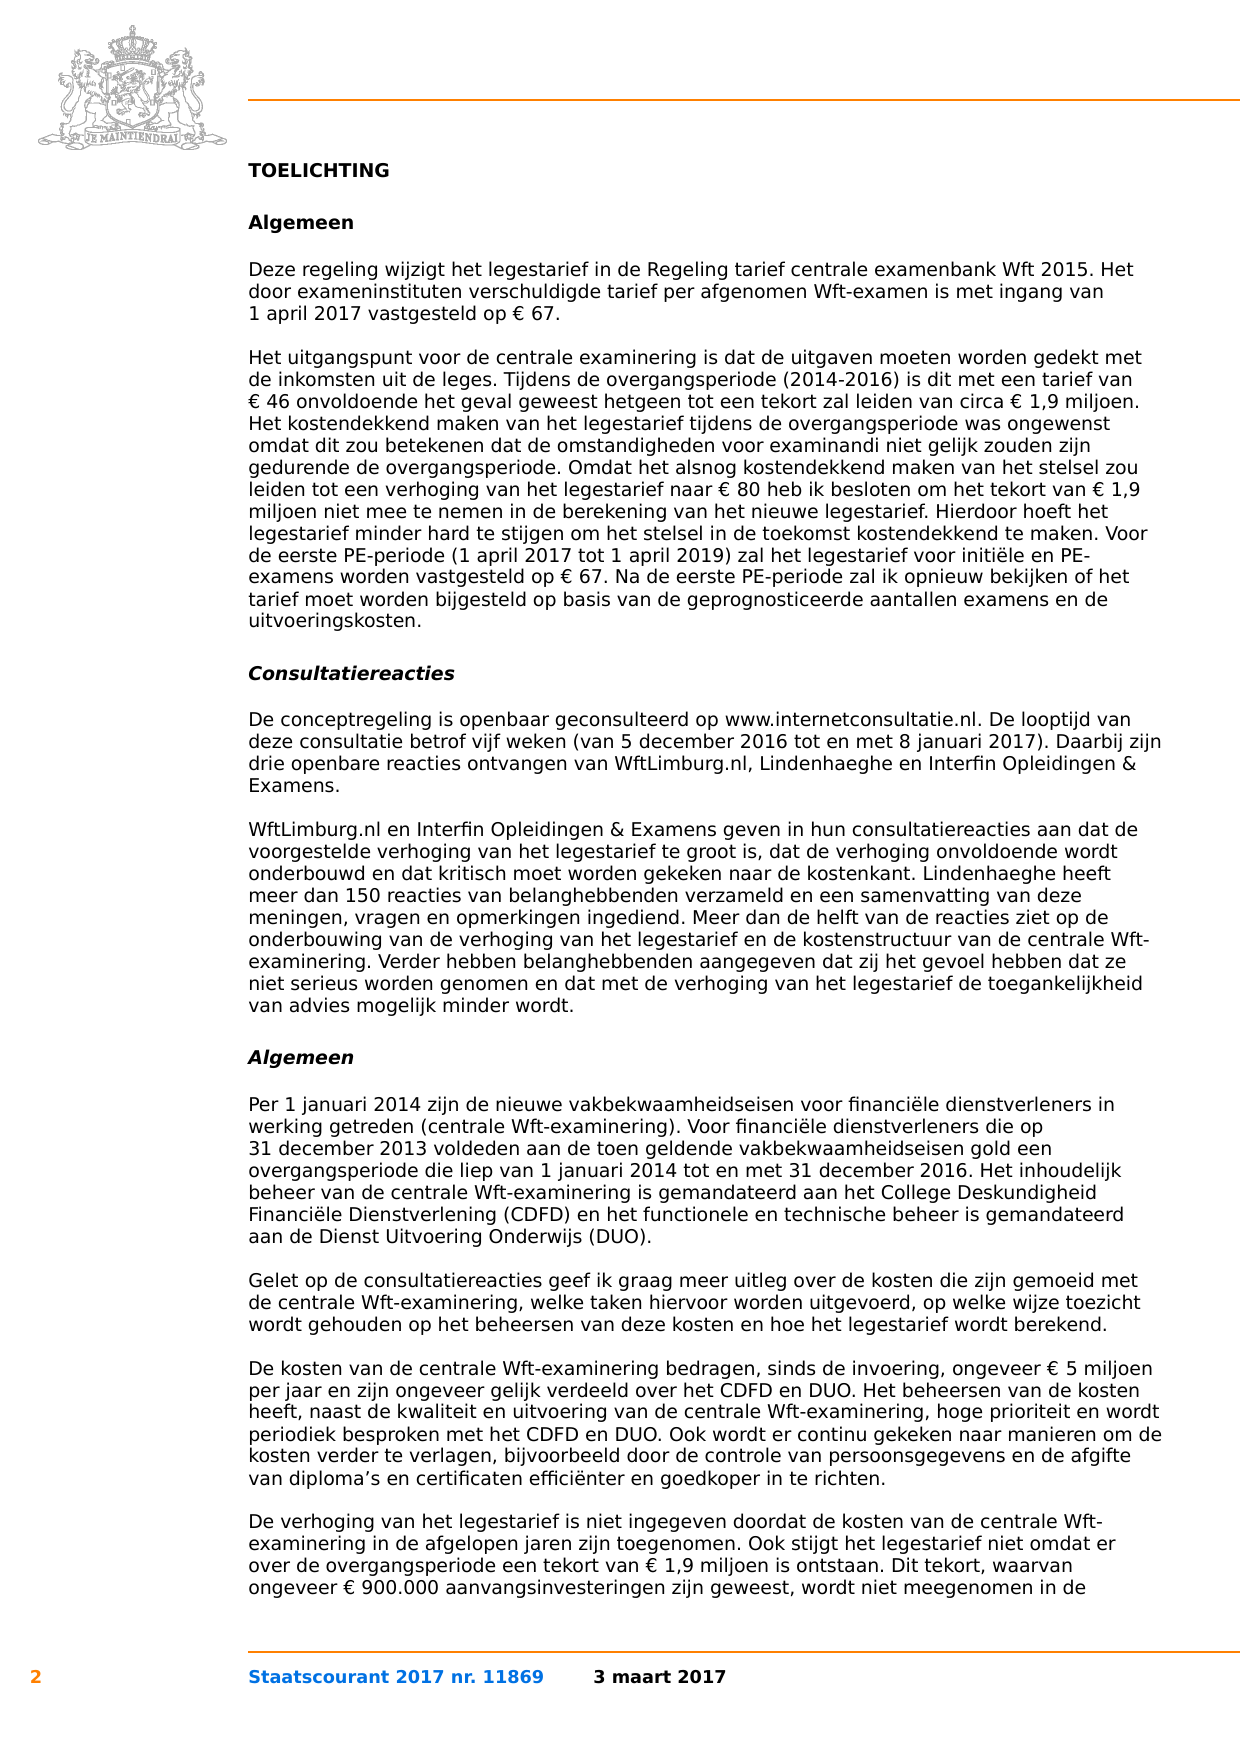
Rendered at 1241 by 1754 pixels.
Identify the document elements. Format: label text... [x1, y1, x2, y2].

text Gelet op de consultatiereacties geef ik graag meer uitleg over de kosten die zijn gemoeid met de centrale Wft-examinering, welke taken hiervoor worden uitgevoerd, op welke wijze toezicht wordt gehouden op het beheersen van deze kosten en hoe het legestarief wordt berekend. [248, 1270, 1163, 1336]
text De conceptregeling is openbaar geconsulteerd op www.internetconsultatie.nl. De looptijd van deze consultatie betrof vijf weken (van 5 december 2016 tot en met 8 januari 2017). Daarbij zijn drie openbare reacties ontvangen van WftLimburg.nl, Lindenhaeghe en Interfin Opleidingen & Examens. [248, 709, 1163, 797]
text De verhoging van het legestarief is niet ingegeven doordat de kosten van de centrale Wft-examinering in de afgelopen jaren zijn toegenomen. Ook stijgt het legestarief niet omdat er over de overgangsperiode een tekort van € 1,9 miljoen is ontstaan. Dit tekort, waarvan ongeveer € 900.000 aanvangsinvesteringen zijn geweest, wordt niet meegenomen in de [248, 1511, 1163, 1599]
text Per 1 januari 2014 zijn de nieuwe vakbekwaamheidseisen voor financiële dienstverleners in werking getreden (centrale Wft-examinering). Voor financiële dienstverleners die op 31 december 2013 voldeden aan de toen geldende vakbekwaamheidseisen gold een overgangsperiode die liep van 1 januari 2014 tot en met 31 december 2016. Het inhoudelijk beheer van de centrale Wft-examinering is gemandateerd aan het College Deskundigheid Financiële Dienstverlening (CDFD) en het functionele en technische beheer is gemandateerd aan de Dienst Uitvoering Onderwijs (DUO). [248, 1094, 1163, 1248]
text Het uitgangspunt voor de centrale examinering is dat de uitgaven moeten worden gedekt met de inkomsten uit de leges. Tijdens de overgangsperiode (2014-2016) is dit met een tarief van € 46 onvoldoende het geval geweest hetgeen tot een tekort zal leiden van circa € 1,9 miljoen. Het kostendekkend maken van het legestarief tijdens de overgangsperiode was ongewenst omdat dit zou betekenen dat de omstandigheden voor examinandi niet gelijk zouden zijn gedurende de overgangsperiode. Omdat het alsnog kostendekkend maken van het stelsel zou leiden tot een verhoging van het legestarief naar € 80 heb ik besloten om het tekort van € 1,9 miljoen niet mee te nemen in de berekening van het nieuwe legestarief. Hierdoor hoeft het legestarief minder hard te stijgen om het stelsel in de toekomst kostendekkend te maken. Voor de eerste PE-periode (1 april 2017 tot 1 april 2019) zal het legestarief voor initiële en PE-examens worden vastgesteld op € 67. Na de eerste PE-periode zal ik opnieuw bekijken of het tarief moet worden bijgesteld op basis van de geprognosticeerde aantallen examens en de uitvoeringskosten. [248, 347, 1163, 632]
text Deze regeling wijzigt het legestarief in de Regeling tarief centrale examenbank Wft 2015. Het door exameninstituten verschuldigde tarief per afgenomen Wft-examen is met ingang van 1 april 2017 vastgesteld op € 67. [248, 259, 1163, 325]
text De kosten van de centrale Wft-examinering bedragen, sinds de invoering, ongeveer € 5 miljoen per jaar en zijn ongeveer gelijk verdeeld over het CDFD en DUO. Het beheersen van de kosten heeft, naast de kwaliteit en uitvoering van de centrale Wft-examinering, hoge prioriteit en wordt periodiek besproken met het CDFD en DUO. Ook wordt er continu gekeken naar manieren om de kosten verder te verlagen, bijvoorbeeld door de controle van persoonsgegevens en de afgifte van diploma’s en certificaten efficiënter en goedkoper in te richten. [248, 1357, 1163, 1489]
text WftLimburg.nl en Interfin Opleidingen & Examens geven in hun consultatiereacties aan dat de voorgestelde verhoging van het legestarief te groot is, dat de verhoging onvoldoende wordt onderbouwd en dat kritisch moet worden gekeken naar de kostenkant. Lindenhaeghe heeft meer dan 150 reacties van belanghebbenden verzameld en een samenvatting van deze meningen, vragen en opmerkingen ingediend. Meer dan de helft van de reacties ziet op de onderbouwing van de verhoging van het legestarief en de kostenstructuur van de centrale Wft-examinering. Verder hebben belanghebbenden aangegeven dat zij het gevoel hebben dat ze niet serieus worden genomen en dat met de verhoging van het legestarief de toegankelijkheid van advies mogelijk minder wordt. [248, 819, 1163, 1017]
picture [38, 25, 227, 150]
subtitle Algemeen [248, 1047, 1163, 1069]
subtitle TOELICHTING [248, 160, 1163, 182]
subtitle Algemeen [248, 212, 1163, 234]
subtitle Consultatiereacties [248, 662, 1163, 684]
